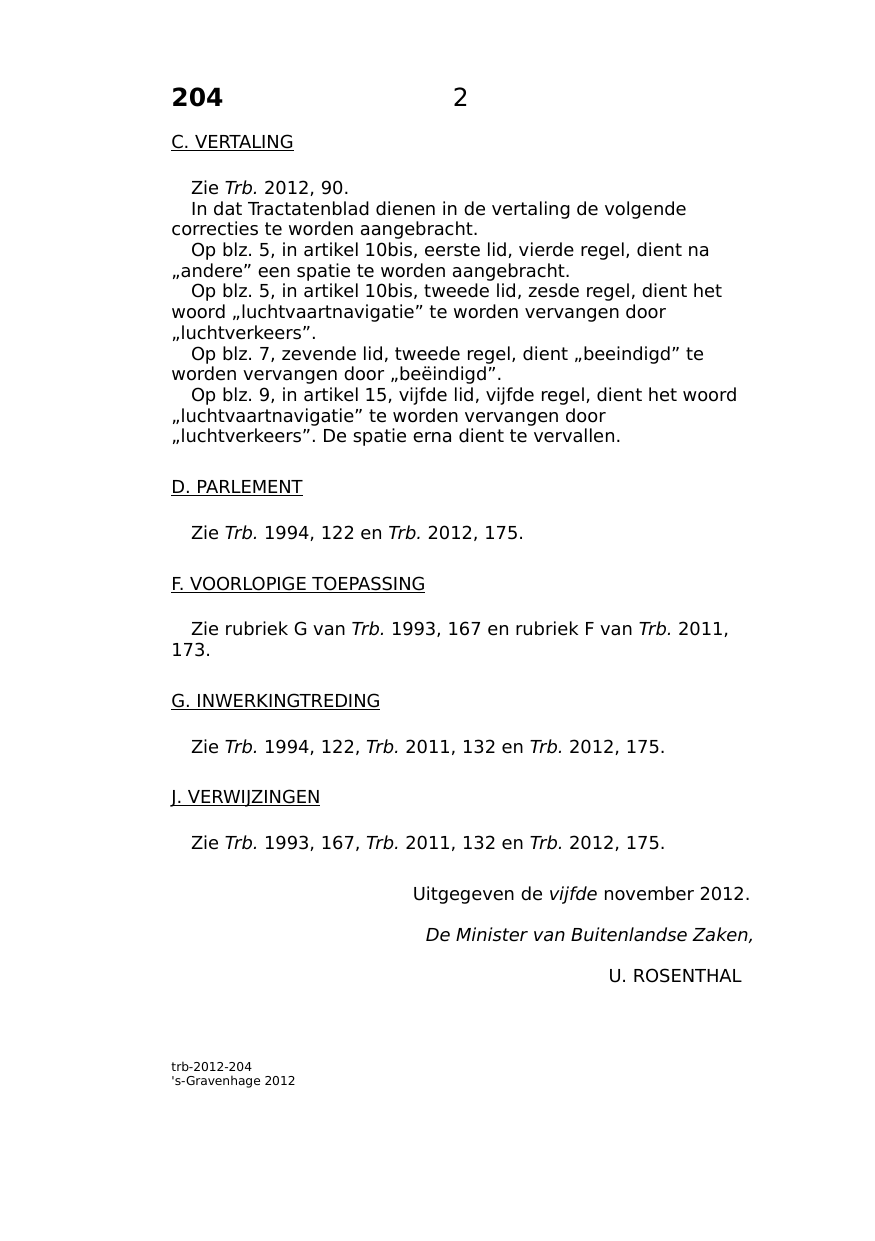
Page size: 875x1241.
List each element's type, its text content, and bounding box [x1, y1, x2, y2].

text Op blz. 5, in artikel 10bis, tweede lid, zesde regel, dient het woord „luchtvaartnavigatie” te worden vervangen door „luchtverkeers”. [171, 281, 756, 343]
text Uitgegeven de vijfde november 2012. [171, 884, 756, 904]
subtitle F. VOORLOPIGE TOEPASSING [171, 573, 756, 594]
subtitle J. VERWIJZINGEN [171, 787, 756, 808]
text Zie Trb. 1993, 167, Trb. 2011, 132 en Trb. 2012, 175. [171, 833, 756, 854]
text In dat Tractatenblad dienen in de vertaling de volgende correcties te worden aangebracht. [171, 198, 756, 240]
text Op blz. 9, in artikel 15, vijfde lid, vijfde regel, dient het woord „luchtvaartnavigatie” te worden vervangen door „luchtverkeers”. De spatie erna dient te vervallen. [171, 385, 756, 447]
subtitle C. VERTALING [171, 132, 756, 153]
text Zie Trb. 1994, 122, Trb. 2011, 132 en Trb. 2012, 175. [171, 736, 756, 757]
text Op blz. 5, in artikel 10bis, eerste lid, vierde regel, dient na „andere” een spatie te worden aangebracht. [171, 240, 756, 281]
text trb-2012-204 [171, 1060, 405, 1074]
text Zie Trb. 1994, 122 en Trb. 2012, 175. [171, 523, 756, 543]
text Zie rubriek G van Trb. 1993, 167 en rubriek F van Trb. 2011, 173. [171, 619, 756, 661]
text De Minister van Buitenlandse Zaken, U. ROSENTHAL [171, 924, 756, 987]
subtitle D. PARLEMENT [171, 477, 756, 498]
text 's-Gravenhage 2012 [171, 1074, 405, 1088]
text Op blz. 7, zevende lid, tweede regel, dient „beeindigd” te worden vervangen door „beëindigd”. [171, 343, 756, 385]
text Zie Trb. 2012, 90. [171, 178, 756, 198]
subtitle G. INWERKINGTREDING [171, 691, 756, 711]
